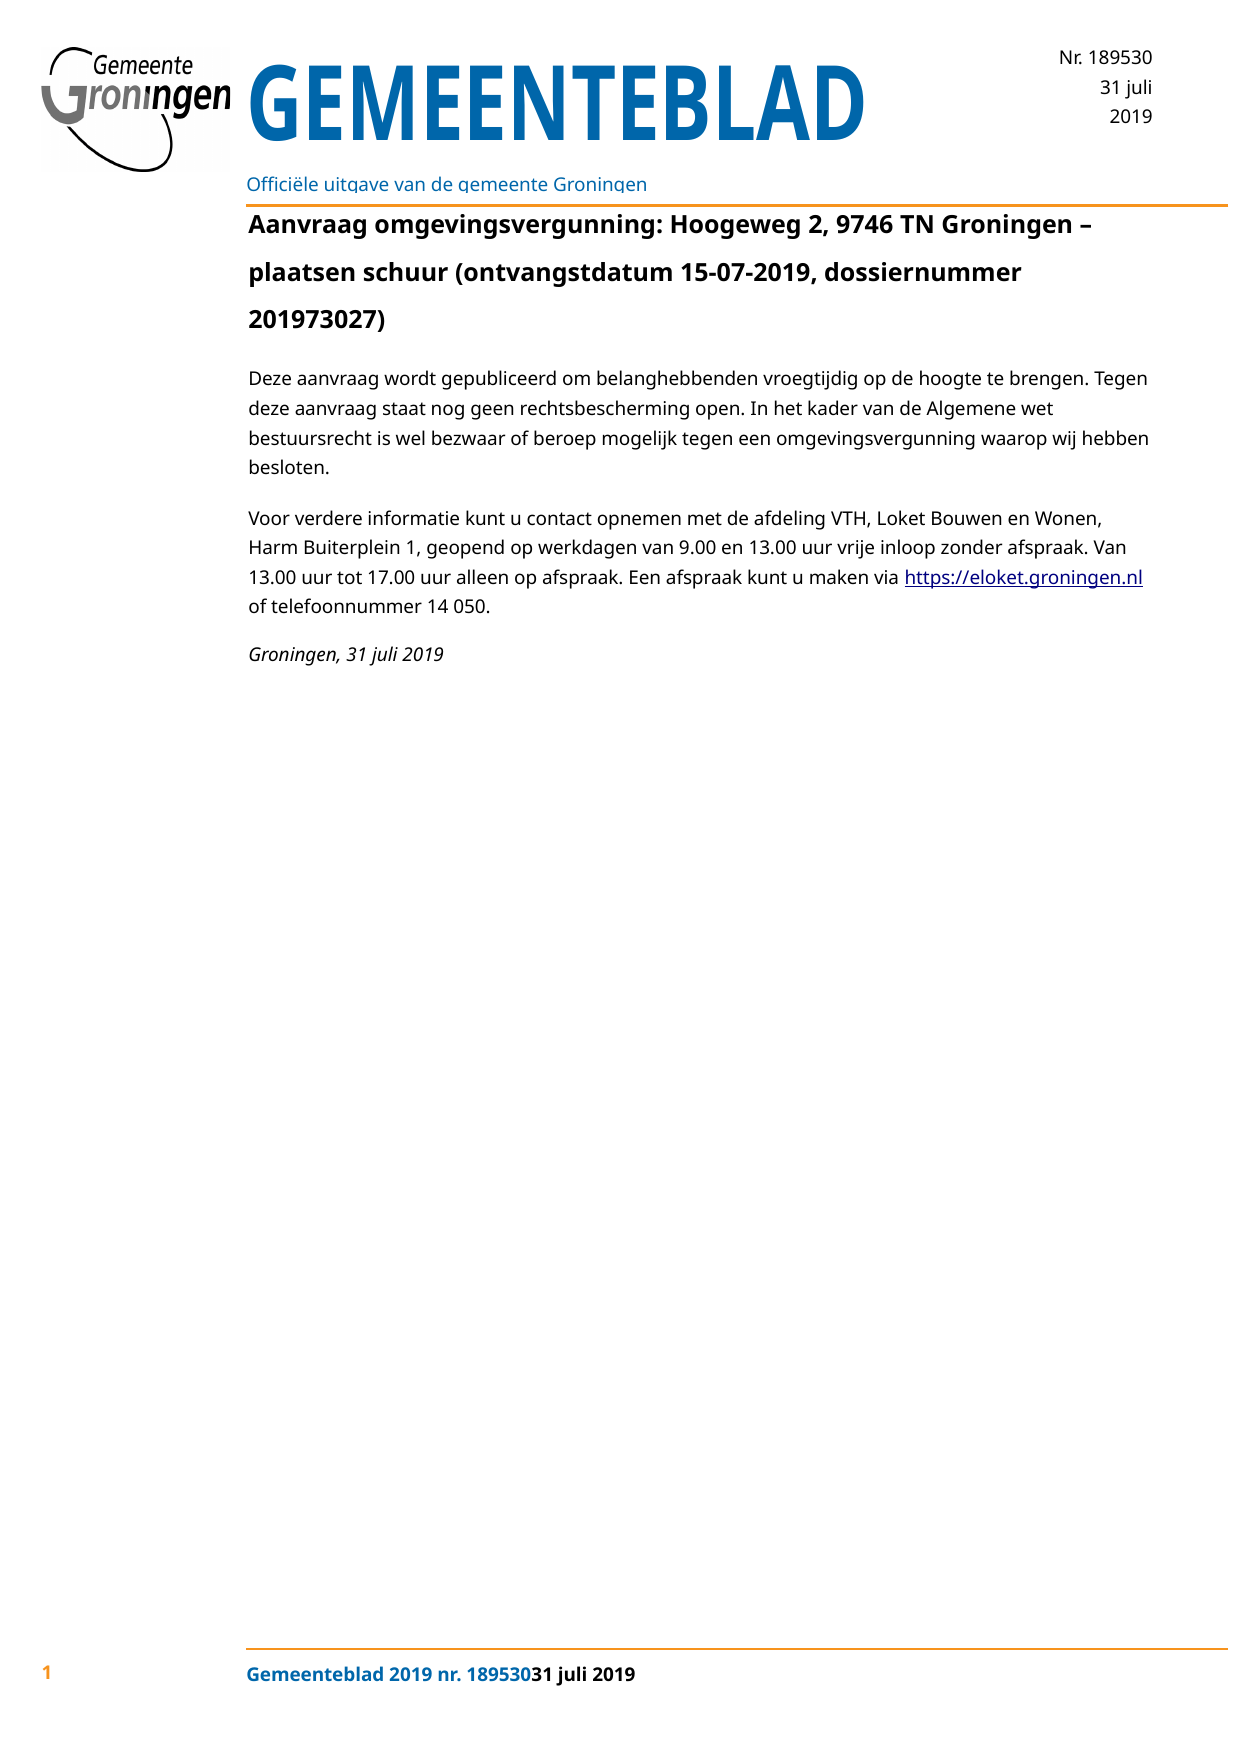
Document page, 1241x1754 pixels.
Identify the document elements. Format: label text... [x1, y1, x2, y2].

text Groningen, 31 juli 2019 [248, 641, 1152, 667]
picture [41, 47, 231, 172]
text Aanvraag omgevingsvergunning: Hoogeweg 2, 9746 TN Groningen – plaatsen schuur (ontvangstdatum 15-07-2019, dossiernummer 201973027) [248, 207, 1152, 336]
text Voor verdere informatie kunt u contact opnemen met de afdeling VTH, Loket Bouwen en Wonen, Harm Buiterplein 1, geopend op werkdagen van 9.00 en 13.00 uur vrije inloop zonder afspraak. Van 13.00 uur tot 17.00 uur alleen op afspraak. Een afspraak kunt u maken via https://eloket.groningen.nl of telefoonnummer 14 050. [248, 505, 1152, 619]
text Deze aanvraag wordt gepubliceerd om belanghebbenden vroegtijdig op de hoogte te brengen. Tegen deze aanvraag staat nog geen rechtsbescherming open. In het kader van de Algemene wet bestuursrecht is wel bezwaar of beroep mogelijk tegen een omgevingsvergunning waarop wij hebben besloten. [248, 366, 1152, 480]
